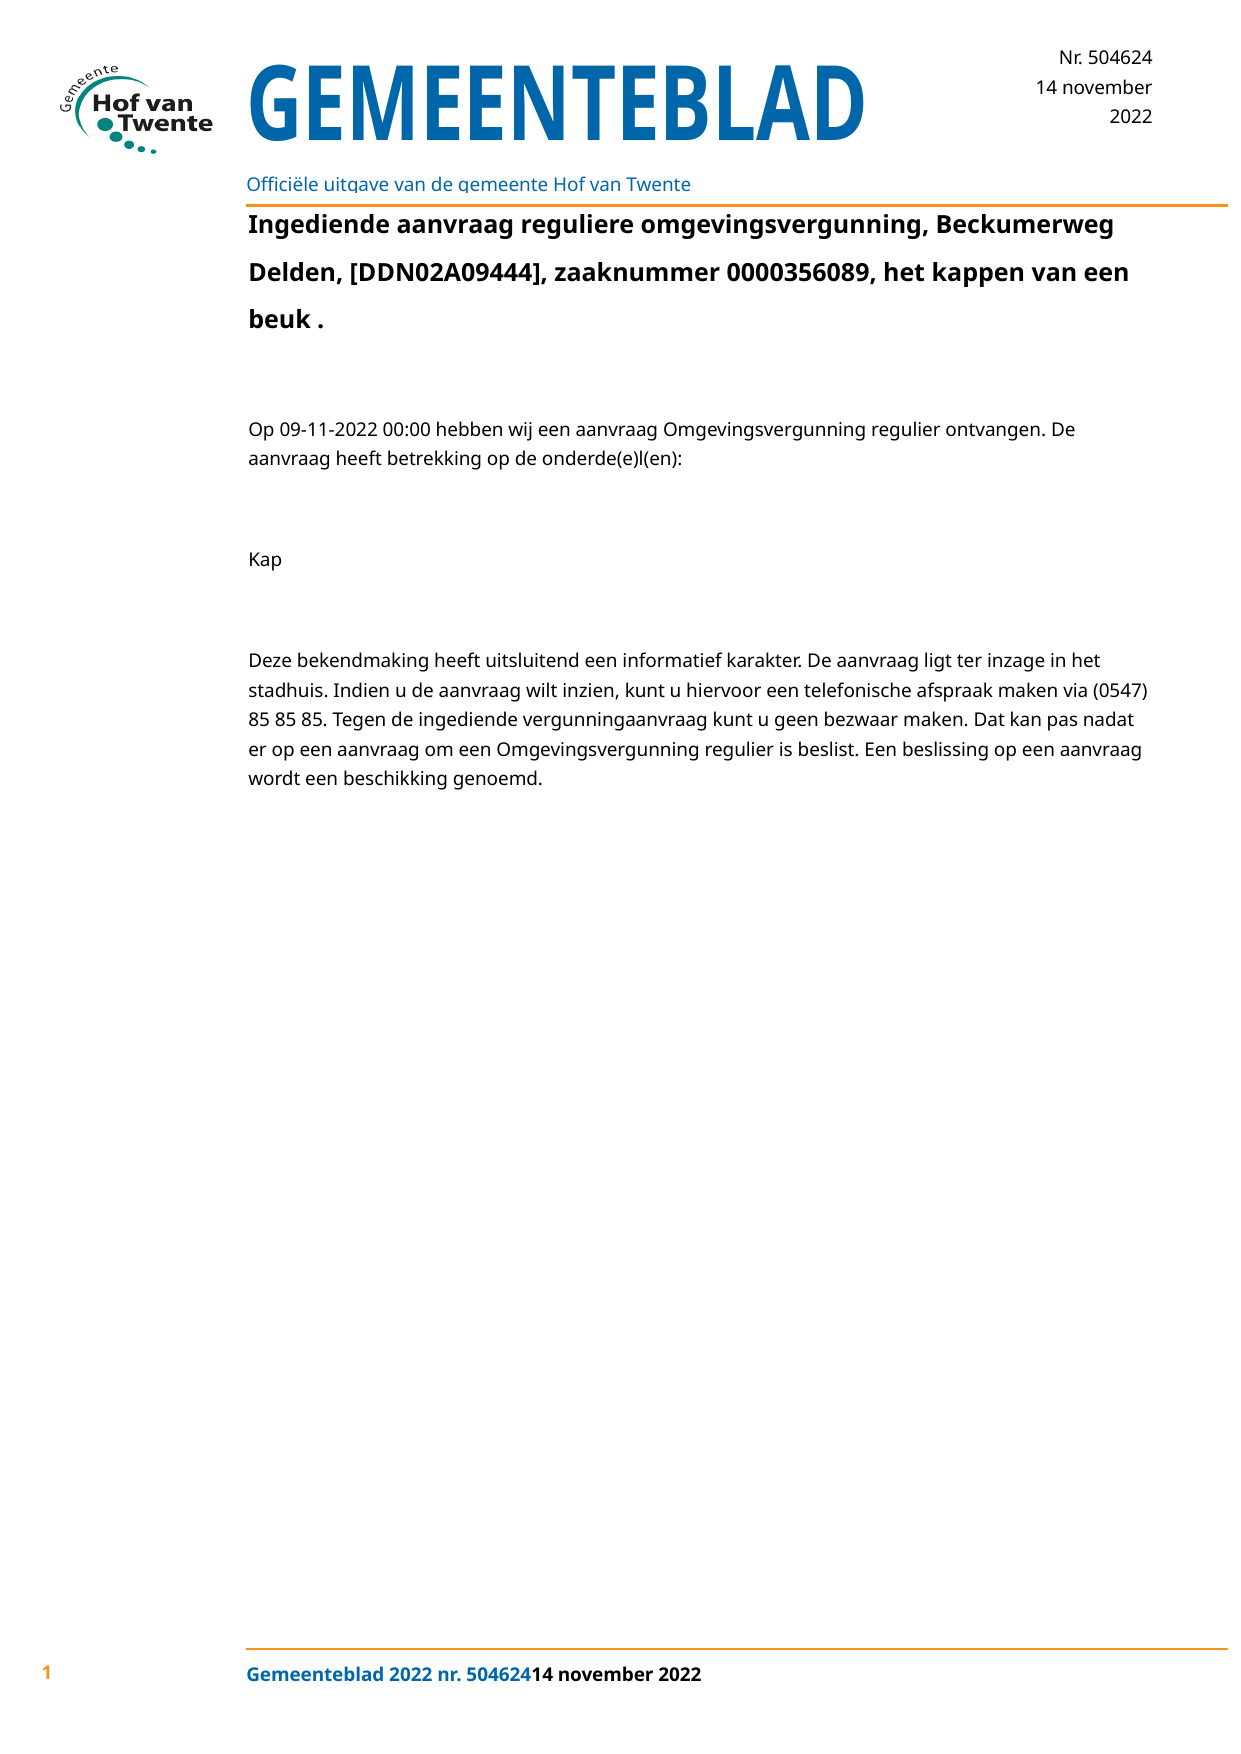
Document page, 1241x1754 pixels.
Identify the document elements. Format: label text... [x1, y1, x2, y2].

text Kap [248, 546, 1152, 572]
text Ingediende aanvraag reguliere omgevingsvergunning, Beckumerweg Delden, [DDN02A09444], zaaknummer 0000356089, het kappen van een beuk . [248, 207, 1152, 336]
picture [41, 47, 231, 172]
text Deze bekendmaking heeft uitsluitend een informatief karakter. De aanvraag ligt ter inzage in het stadhuis. Indien u de aanvraag wilt inzien, kunt u hiervoor een telefonische afspraak maken via (0547) 85 85 85. Tegen de ingediende vergunningaanvraag kunt u geen bezwaar maken. Dat kan pas nadat er op een aanvraag om een Omgevingsvergunning regulier is beslist. Een beslissing op een aanvraag wordt een beschikking genoemd. [248, 647, 1152, 791]
text Op 09-11-2022 00:00 hebben wij een aanvraag Omgevingsvergunning regulier ontvangen. De aanvraag heeft betrekking op de onderde(e)l(en): [248, 416, 1152, 471]
